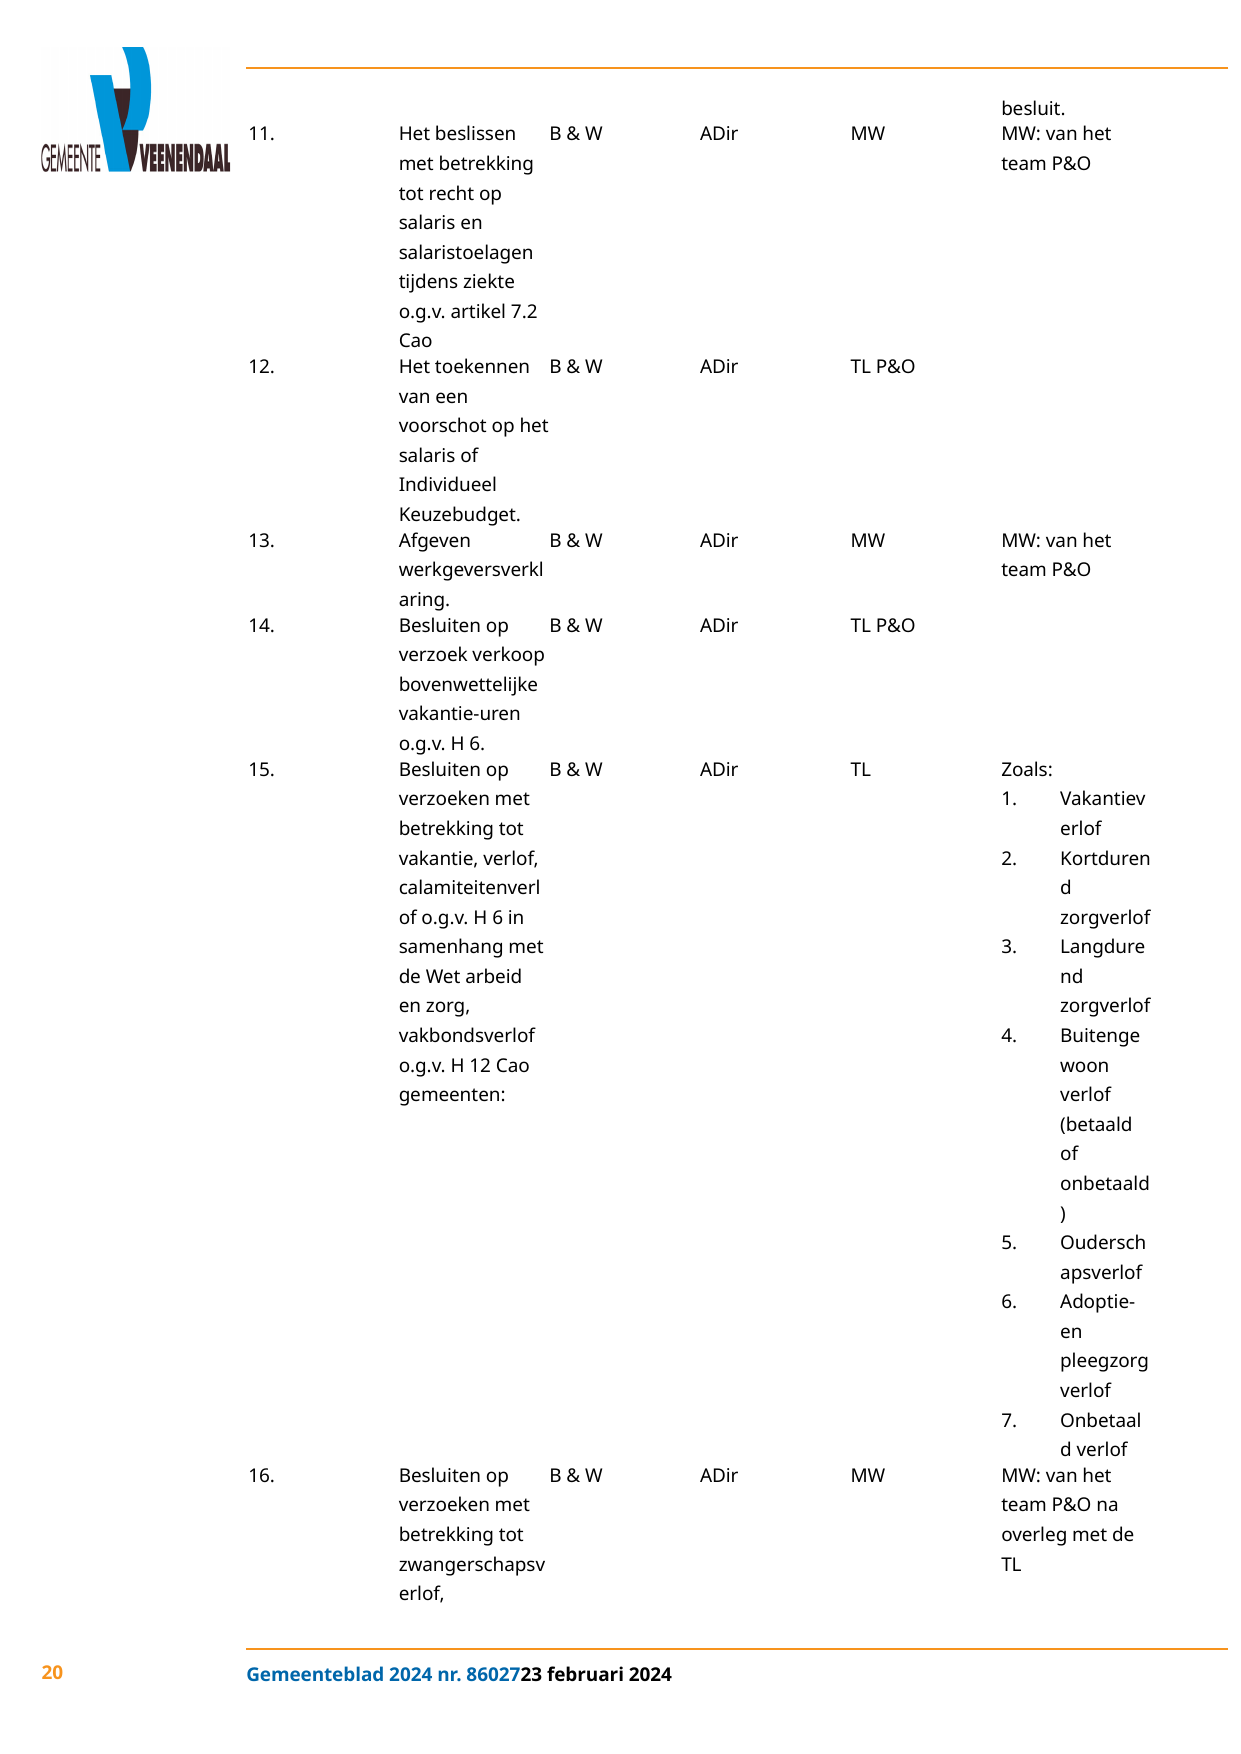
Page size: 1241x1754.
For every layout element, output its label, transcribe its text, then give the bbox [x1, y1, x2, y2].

picture [123, 47, 231, 172]
table_cell TL P&O [850, 612, 1001, 756]
table_cell [248, 95, 398, 121]
table_cell MW [850, 1462, 1001, 1606]
table_cell [700, 95, 850, 121]
table_cell [850, 95, 1001, 121]
table_cell B & W [549, 353, 700, 527]
table_cell MW: van het team P&O [1001, 527, 1152, 612]
table_cell Besluiten op verzoeken met betrekking tot zwangerschapsverlof, [399, 1462, 549, 1606]
table_cell [1001, 353, 1152, 527]
table_cell [248, 612, 398, 756]
table_cell besluit. [1001, 95, 1152, 121]
table_cell B & W [549, 1462, 700, 1606]
table_cell MW: van het team P&O [1001, 121, 1152, 353]
table_cell B & W [549, 121, 700, 353]
table_cell B & W [549, 756, 700, 1462]
table_cell B & W [549, 527, 700, 612]
table_cell TL P&O [850, 353, 1001, 527]
table_cell Afgeven werkgeversverklaring. [399, 527, 549, 612]
table_cell Zoals: Vakantieverlof Kortdurend zorgverlof Langdurend zorgverlof Buitengewoon verlof (betaald of onbetaald) Ouderschapsverlof Adoptie- en pleegzorgverlof Onbetaald verlof [1001, 756, 1152, 1462]
picture [41, 47, 130, 172]
table_cell ADir [700, 756, 850, 1462]
table_cell [399, 95, 549, 121]
table_cell [248, 756, 398, 1462]
table_cell Het beslissen met betrekking tot recht op salaris en salaristoelagen tijdens ziekte o.g.v. artikel 7.2 Cao [399, 121, 549, 353]
table_cell [248, 121, 398, 353]
table_cell MW [850, 527, 1001, 612]
table_cell Besluiten op verzoeken met betrekking tot vakantie, verlof, calamiteitenverlof o.g.v. H 6 in samenhang met de Wet arbeid en zorg, vakbondsverlof o.g.v. H 12 Cao gemeenten: [399, 756, 549, 1462]
table_cell B & W [549, 612, 700, 756]
table_cell [549, 95, 700, 121]
table_cell [248, 353, 398, 527]
table_cell Het toekennen van een voorschot op het salaris of Individueel Keuzebudget. [399, 353, 549, 527]
table_cell ADir [700, 353, 850, 527]
table_cell [1001, 612, 1152, 756]
table_cell MW [850, 121, 1001, 353]
table_cell ADir [700, 612, 850, 756]
table_cell ADir [700, 1462, 850, 1606]
table_cell [248, 527, 398, 612]
table_cell TL [850, 756, 1001, 1462]
table_cell Besluiten op verzoek verkoop bovenwettelijke vakantie-uren o.g.v. H 6. [399, 612, 549, 756]
table_cell ADir [700, 527, 850, 612]
table_cell ADir [700, 121, 850, 353]
table_cell [248, 1462, 398, 1606]
table_cell MW: van het team P&O na overleg met de TL [1001, 1462, 1152, 1606]
